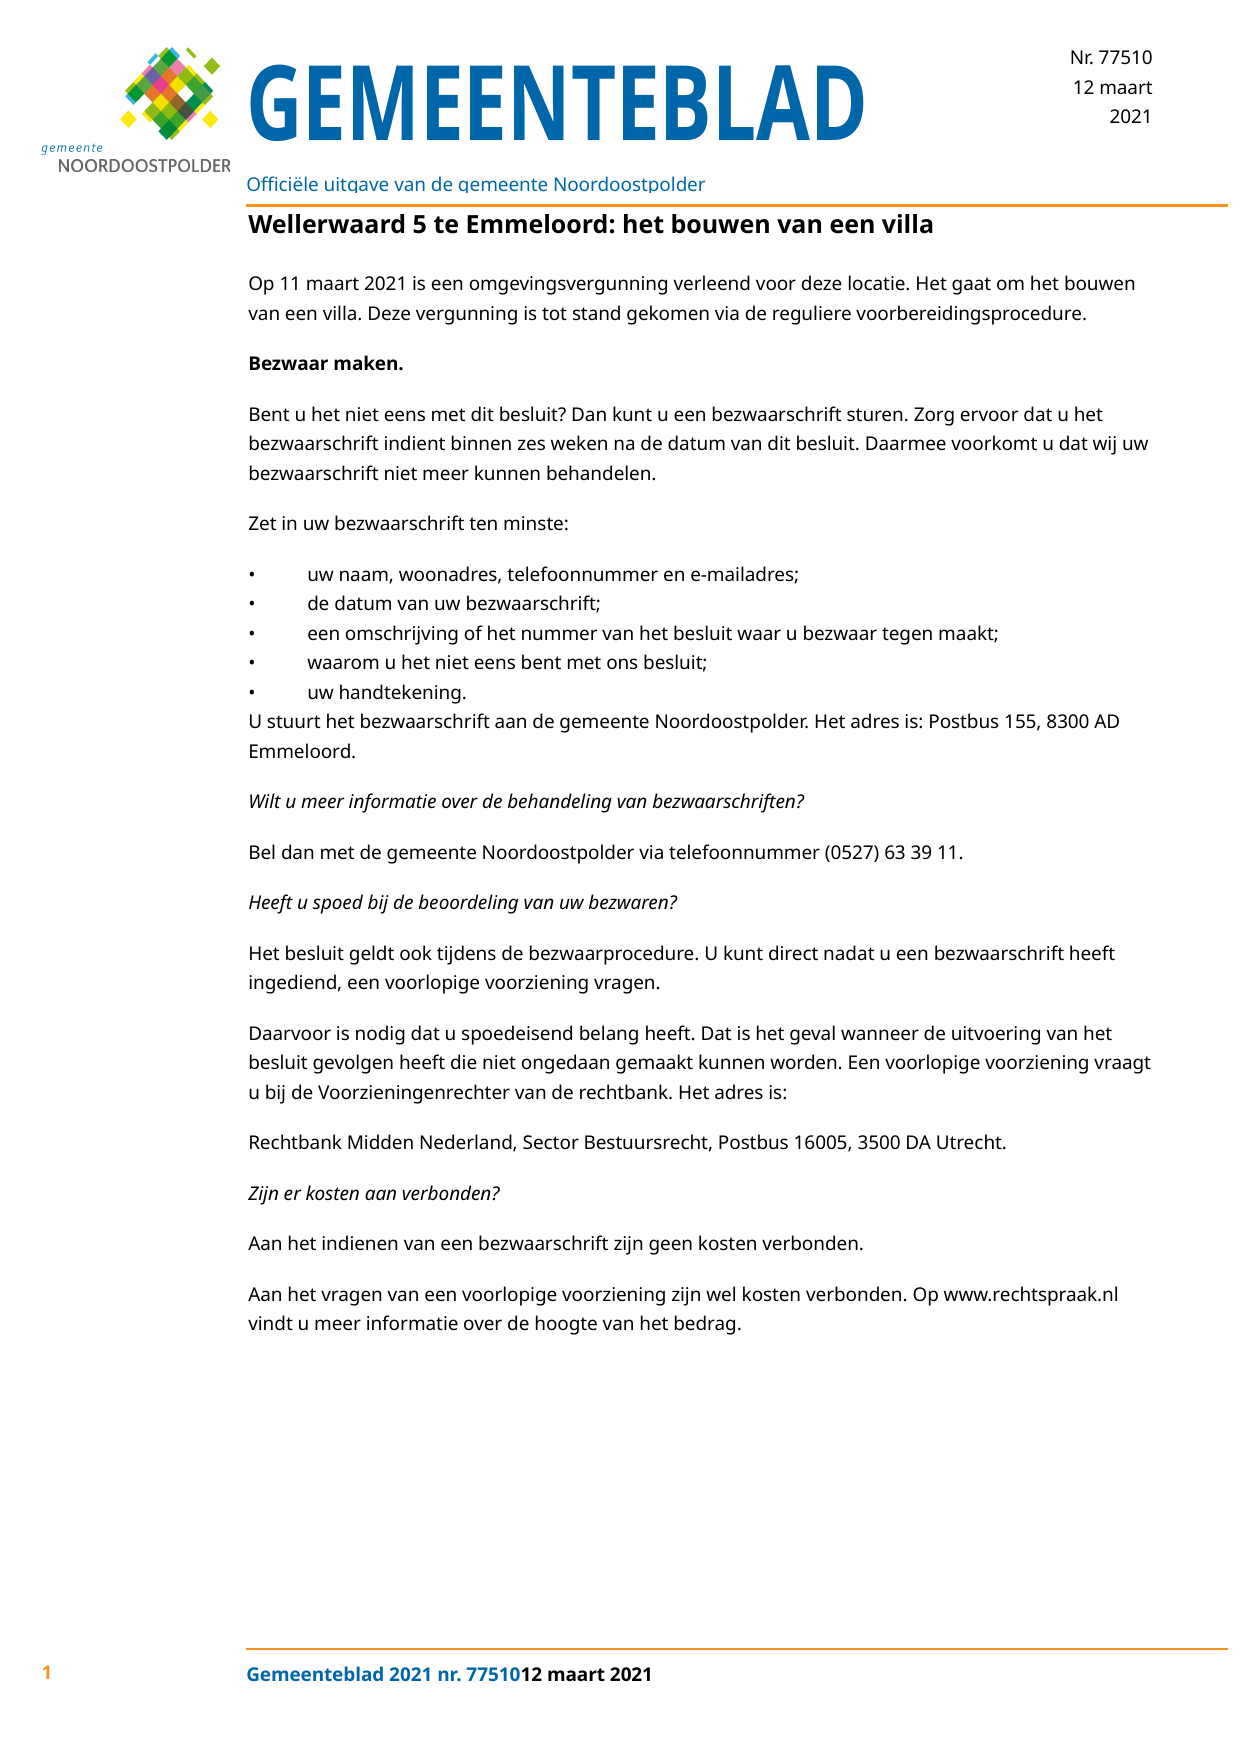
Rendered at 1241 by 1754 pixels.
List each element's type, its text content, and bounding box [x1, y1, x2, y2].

list de datum van uw bezwaarschrift; [248, 590, 1152, 616]
list een omschrijving of het nummer van het besluit waar u bezwaar tegen maakt; [248, 620, 1152, 646]
list waarom u het niet eens bent met ons besluit; [248, 649, 1152, 675]
text U stuurt het bezwaarschrift aan de gemeente Noordoostpolder. Het adres is: Postbus 155, 8300 AD Emmeloord. [248, 709, 1152, 764]
text Aan het vragen van een voorlopige voorziening zijn wel kosten verbonden. Op www.rechtspraak.nl vindt u meer informatie over de hoogte van het bedrag. [248, 1281, 1152, 1336]
text Zet in uw bezwaarschrift ten minste: [248, 510, 1152, 536]
picture [41, 47, 231, 172]
text Daarvoor is nodig dat u spoedeisend belang heeft. Dat is het geval wanneer de uitvoering van het besluit gevolgen heeft die niet ongedaan gemaakt kunnen worden. Een voorlopige voorziening vraagt u bij de Voorzieningenrechter van de rechtbank. Het adres is: [248, 1020, 1152, 1105]
text Rechtbank Midden Nederland, Sector Bestuursrecht, Postbus 16005, 3500 DA Utrecht. [248, 1129, 1152, 1155]
text Op 11 maart 2021 is een omgevingsvergunning verleend voor deze locatie. Het gaat om het bouwen van een villa. Deze vergunning is tot stand gekomen via de reguliere voorbereidingsprocedure. [248, 270, 1152, 326]
text Bezwaar maken. [248, 350, 1152, 376]
text Wilt u meer informatie over de behandeling van bezwaarschriften? [248, 789, 1152, 814]
text Bel dan met de gemeente Noordoostpolder via telefoonnummer (0527) 63 39 11. [248, 839, 1152, 865]
text Wellerwaard 5 te Emmeloord: het bouwen van een villa [248, 207, 1152, 241]
text Heeft u spoed bij de beoordeling van uw bezwaren? [248, 889, 1152, 915]
list uw naam, woonadres, telefoonnummer en e-mailadres; [248, 561, 1152, 586]
text Het besluit geldt ook tijdens de bezwaarprocedure. U kunt direct nadat u een bezwaarschrift heeft ingediend, een voorlopige voorziening vragen. [248, 940, 1152, 995]
text Zijn er kosten aan verbonden? [248, 1180, 1152, 1206]
text Bent u het niet eens met dit besluit? Dan kunt u een bezwaarschrift sturen. Zorg ervoor dat u het bezwaarschrift indient binnen zes weken na de datum van dit besluit. Daarmee voorkomt u dat wij uw bezwaarschrift niet meer kunnen behandelen. [248, 401, 1152, 486]
list uw handtekening. [248, 679, 1152, 705]
text Aan het indienen van een bezwaarschrift zijn geen kosten verbonden. [248, 1230, 1152, 1256]
